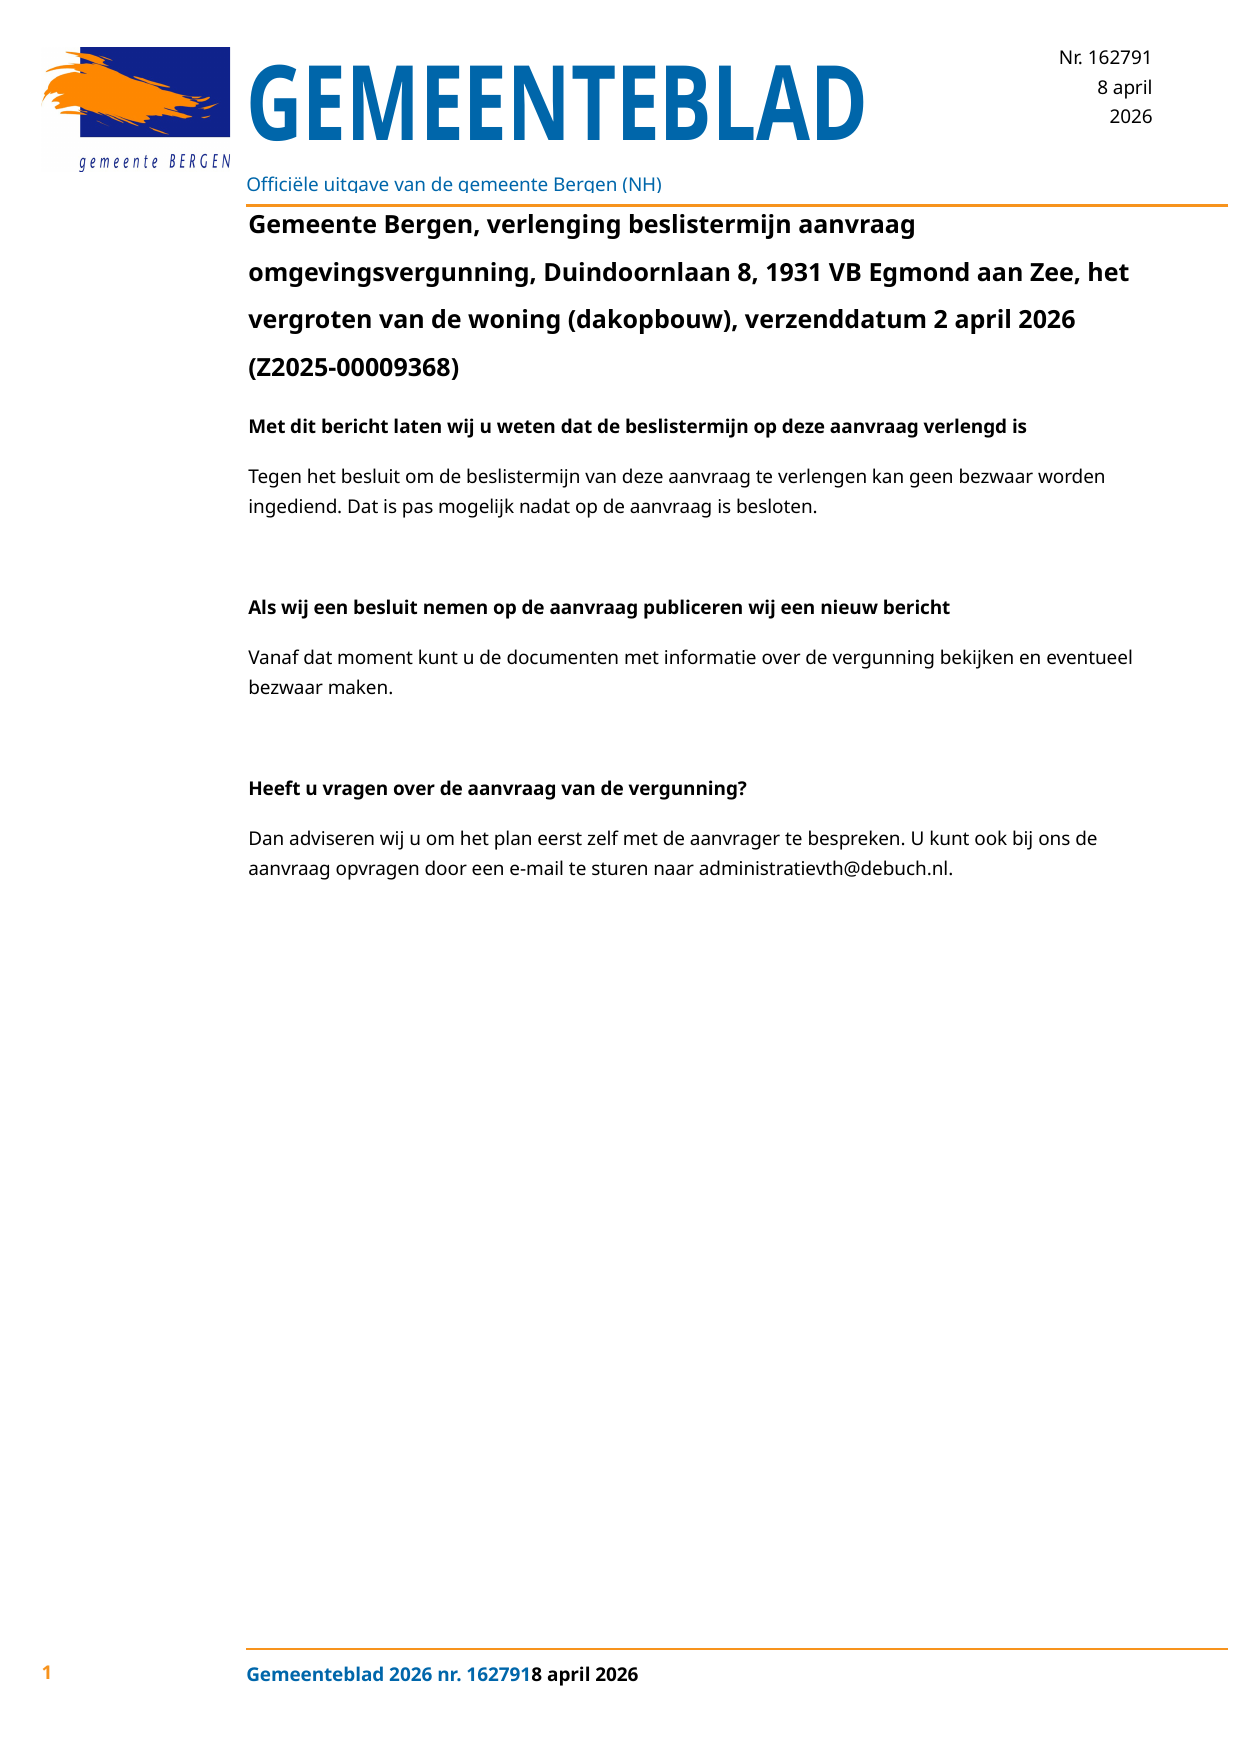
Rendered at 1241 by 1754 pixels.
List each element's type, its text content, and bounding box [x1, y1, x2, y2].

text Vanaf dat moment kunt u de documenten met informatie over de vergunning bekijken en eventueel bezwaar maken. [248, 644, 1152, 700]
text Heeft u vragen over de aanvraag van de vergunning? [248, 775, 1152, 801]
picture [41, 47, 231, 172]
text Tegen het besluit om de beslistermijn van deze aanvraag te verlengen kan geen bezwaar worden ingediend. Dat is pas mogelijk nadat op de aanvraag is besloten. [248, 463, 1152, 519]
text Gemeente Bergen, verlenging beslistermijn aanvraag omgevingsvergunning, Duindoornlaan 8, 1931 VB Egmond aan Zee, het vergroten van de woning (dakopbouw), verzenddatum 2 april 2026 (Z2025-00009368) [248, 207, 1152, 384]
text Dan adviseren wij u om het plan eerst zelf met de aanvrager te bespreken. U kunt ook bij ons de aanvraag opvragen door een e-mail te sturen naar administratievth@debuch.nl. [248, 825, 1152, 881]
text Als wij een besluit nemen op de aanvraag publiceren wij een nieuw bericht [248, 594, 1152, 620]
text Met dit bericht laten wij u weten dat de beslistermijn op deze aanvraag verlengd is [248, 413, 1152, 439]
